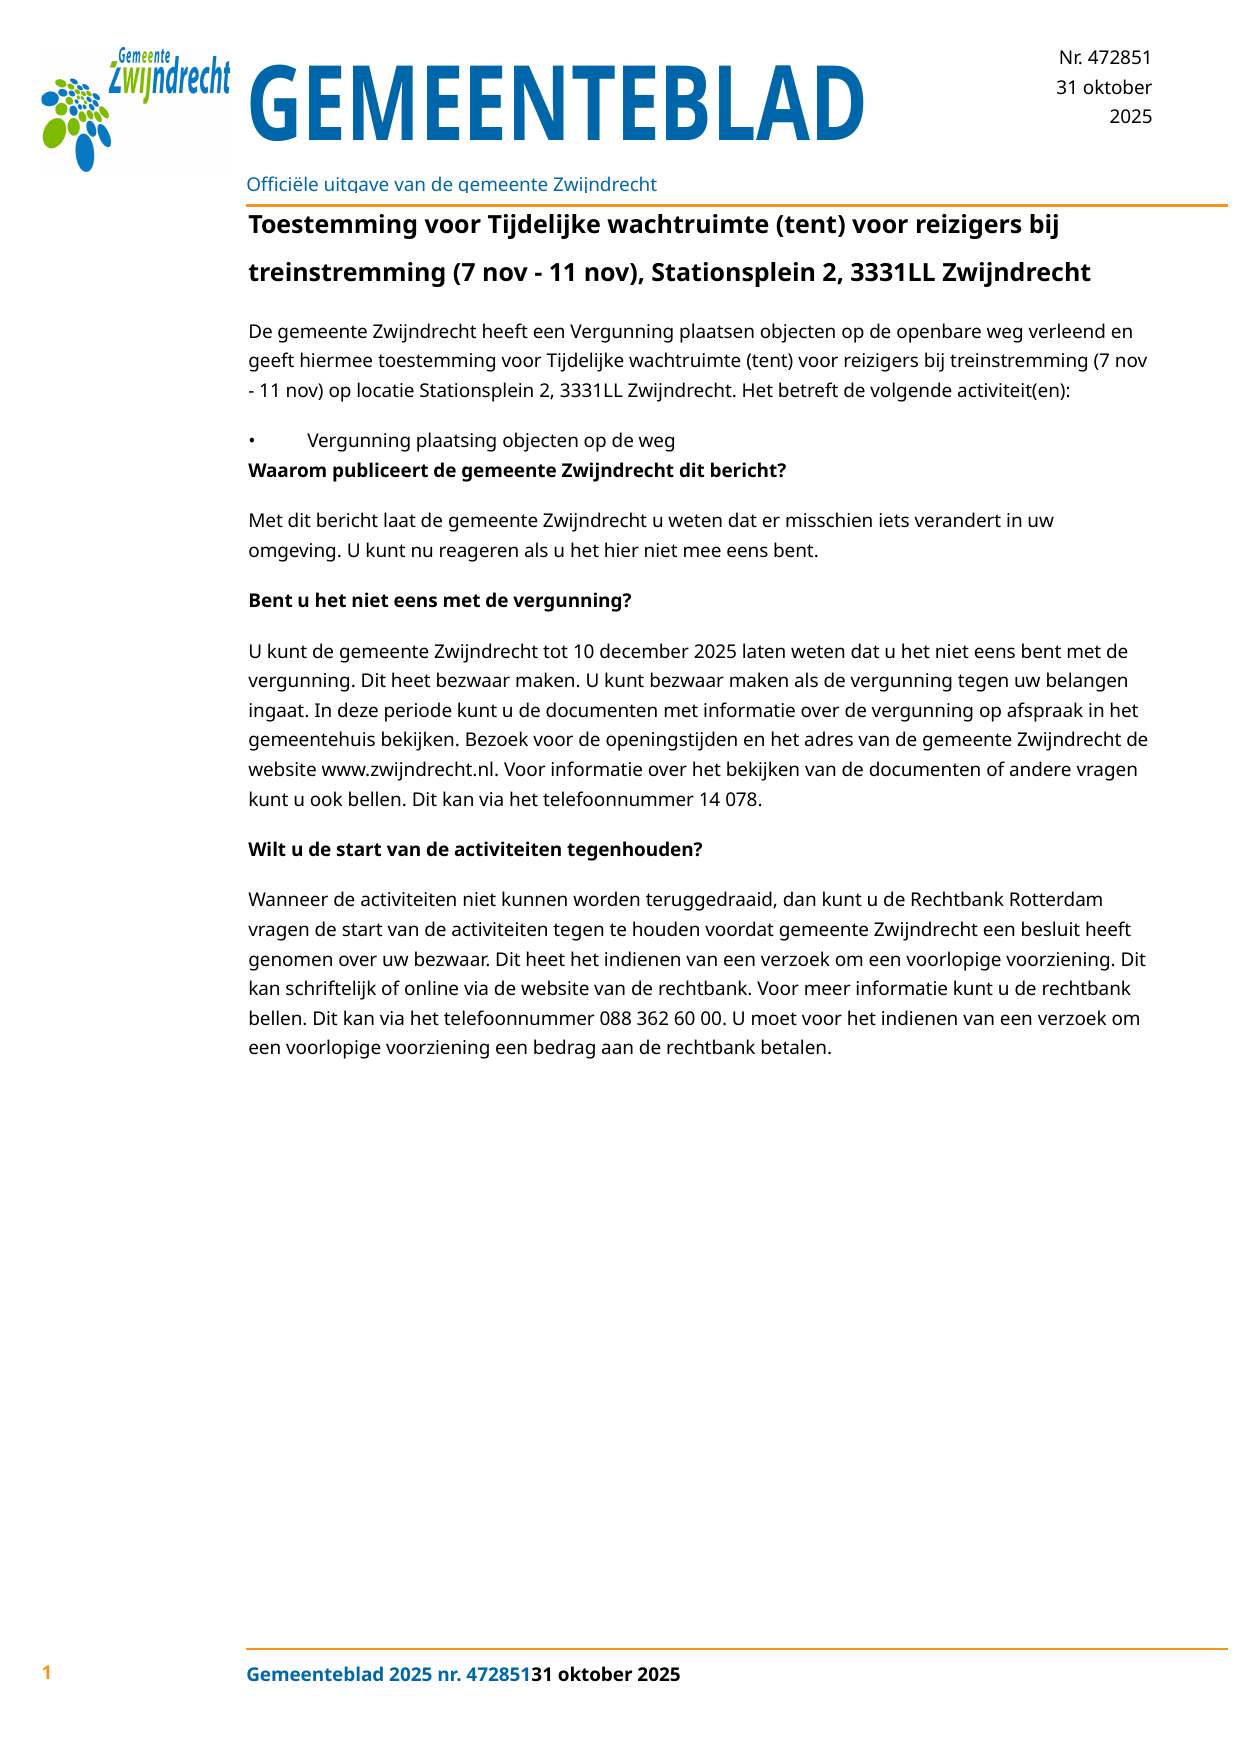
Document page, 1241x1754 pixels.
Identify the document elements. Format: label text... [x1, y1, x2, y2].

text Waarom publiceert de gemeente Zwijndrecht dit bericht? [248, 457, 1152, 483]
text Bent u het niet eens met de vergunning? [248, 587, 1152, 613]
picture [41, 47, 231, 172]
list Vergunning plaatsing objecten op de weg [248, 427, 1152, 453]
text Wanneer de activiteiten niet kunnen worden teruggedraaid, dan kunt u de Rechtbank Rotterdam vragen de start van de activiteiten tegen te houden voordat gemeente Zwijndrecht een besluit heeft genomen over uw bezwaar. Dit heet het indienen van een verzoek om een voorlopige voorziening. Dit kan schriftelijk of online via de website van de rechtbank. Voor meer informatie kunt u de rechtbank bellen. Dit kan via het telefoonnummer 088 362 60 00. U moet voor het indienen van een verzoek om een voorlopige voorziening een bedrag aan de rechtbank betalen. [248, 887, 1152, 1060]
text Met dit bericht laat de gemeente Zwijndrecht u weten dat er misschien iets verandert in uw omgeving. U kunt nu reageren als u het hier niet mee eens bent. [248, 507, 1152, 563]
text De gemeente Zwijndrecht heeft een Vergunning plaatsen objecten op de openbare weg verleend en geeft hiermee toestemming voor Tijdelijke wachtruimte (tent) voor reizigers bij treinstremming (7 nov - 11 nov) op locatie Stationsplein 2, 3331LL Zwijndrecht. Het betreft de volgende activiteit(en): [248, 318, 1152, 403]
text U kunt de gemeente Zwijndrecht tot 10 december 2025 laten weten dat u het niet eens bent met de vergunning. Dit heet bezwaar maken. U kunt bezwaar maken als de vergunning tegen uw belangen ingaat. In deze periode kunt u de documenten met informatie over de vergunning op afspraak in het gemeentehuis bekijken. Bezoek voor de openingstijden en het adres van de gemeente Zwijndrecht de website www.zwijndrecht.nl. Voor informatie over het bekijken van de documenten of andere vragen kunt u ook bellen. Dit kan via het telefoonnummer 14 078. [248, 638, 1152, 812]
text Toestemming voor Tijdelijke wachtruimte (tent) voor reizigers bij treinstremming (7 nov - 11 nov), Stationsplein 2, 3331LL Zwijndrecht [248, 207, 1152, 288]
text Wilt u de start van de activiteiten tegenhouden? [248, 836, 1152, 862]
